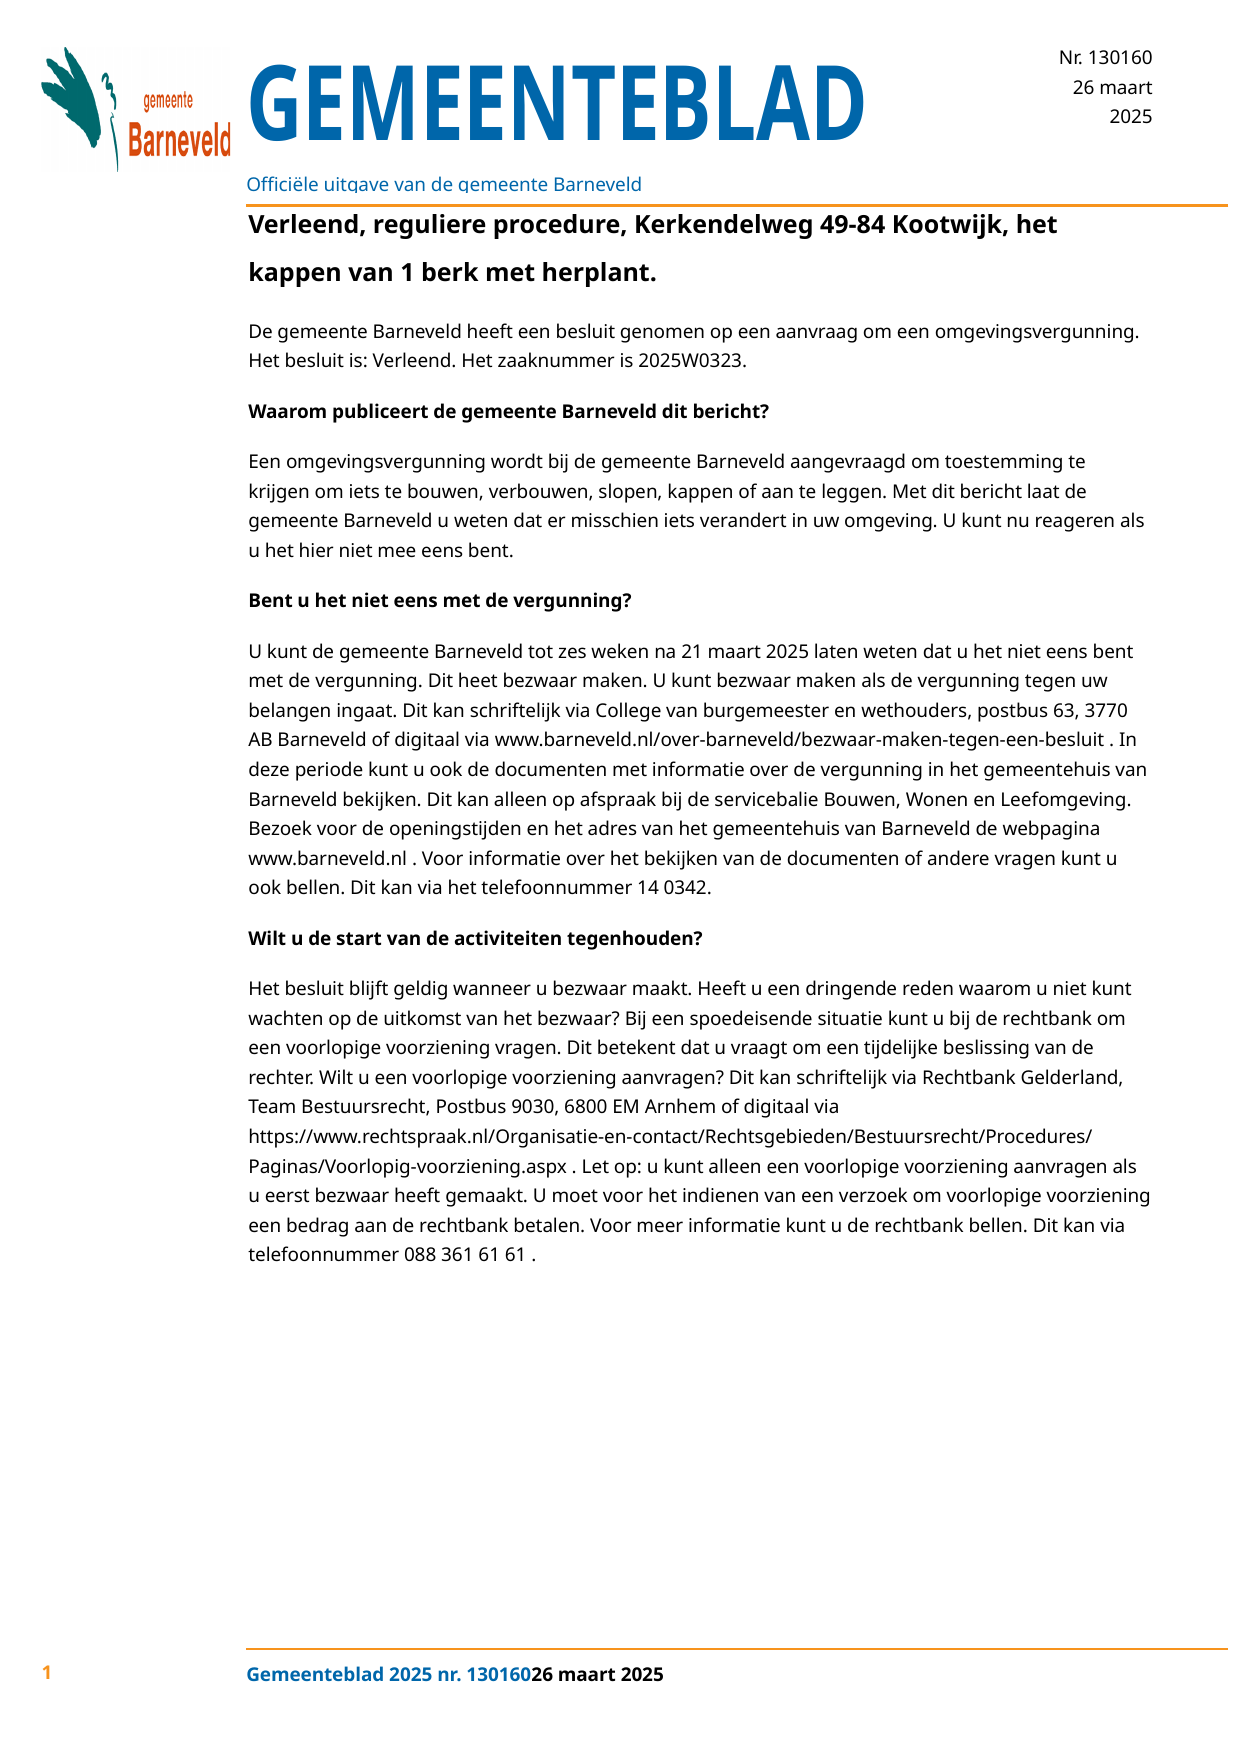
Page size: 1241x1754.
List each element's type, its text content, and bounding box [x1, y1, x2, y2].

text Verleend, reguliere procedure, Kerkendelweg 49-84 Kootwijk, het kappen van 1 berk met herplant. [248, 207, 1152, 288]
text Het besluit blijft geldig wanneer u bezwaar maakt. Heeft u een dringende reden waarom u niet kunt wachten op de uitkomst van het bezwaar? Bij een spoedeisende situatie kunt u bij de rechtbank om een voorlopige voorziening vragen. Dit betekent dat u vraagt om een tijdelijke beslissing van de rechter. Wilt u een voorlopige voorziening aanvragen? Dit kan schriftelijk via Rechtbank Gelderland, Team Bestuursrecht, Postbus 9030, 6800 EM Arnhem of digitaal via https://www.rechtspraak.nl/Organisatie-en-contact/Rechtsgebieden/Bestuursrecht/Procedures/Paginas/Voorlopig-voorziening.aspx . Let op: u kunt alleen een voorlopige voorziening aanvragen als u eerst bezwaar heeft gemaakt. U moet voor het indienen van een verzoek om voorlopige voorziening een bedrag aan de rechtbank betalen. Voor meer informatie kunt u de rechtbank bellen. Dit kan via telefoonnummer 088 361 61 61 . [248, 975, 1152, 1267]
picture [41, 47, 231, 172]
text Bent u het niet eens met de vergunning? [248, 587, 1152, 613]
text Een omgevingsvergunning wordt bij de gemeente Barneveld aangevraagd om toestemming te krijgen om iets te bouwen, verbouwen, slopen, kappen of aan te leggen. Met dit bericht laat de gemeente Barneveld u weten dat er misschien iets verandert in uw omgeving. U kunt nu reageren als u het hier niet mee eens bent. [248, 448, 1152, 563]
text U kunt de gemeente Barneveld tot zes weken na 21 maart 2025 laten weten dat u het niet eens bent met de vergunning. Dit heet bezwaar maken. U kunt bezwaar maken als de vergunning tegen uw belangen ingaat. Dit kan schriftelijk via College van burgemeester en wethouders, postbus 63, 3770 AB Barneveld of digitaal via www.barneveld.nl/over-barneveld/bezwaar-maken-tegen-een-besluit . In deze periode kunt u ook de documenten met informatie over de vergunning in het gemeentehuis van Barneveld bekijken. Dit kan alleen op afspraak bij de servicebalie Bouwen, Wonen en Leefomgeving. Bezoek voor de openingstijden en het adres van het gemeentehuis van Barneveld de webpagina www.barneveld.nl . Voor informatie over het bekijken van de documenten of andere vragen kunt u ook bellen. Dit kan via het telefoonnummer 14 0342. [248, 638, 1152, 900]
text Waarom publiceert de gemeente Barneveld dit bericht? [248, 398, 1152, 424]
text De gemeente Barneveld heeft een besluit genomen op een aanvraag om een omgevingsvergunning. Het besluit is: Verleend. Het zaaknummer is 2025W0323. [248, 318, 1152, 373]
text Wilt u de start van de activiteiten tegenhouden? [248, 925, 1152, 951]
